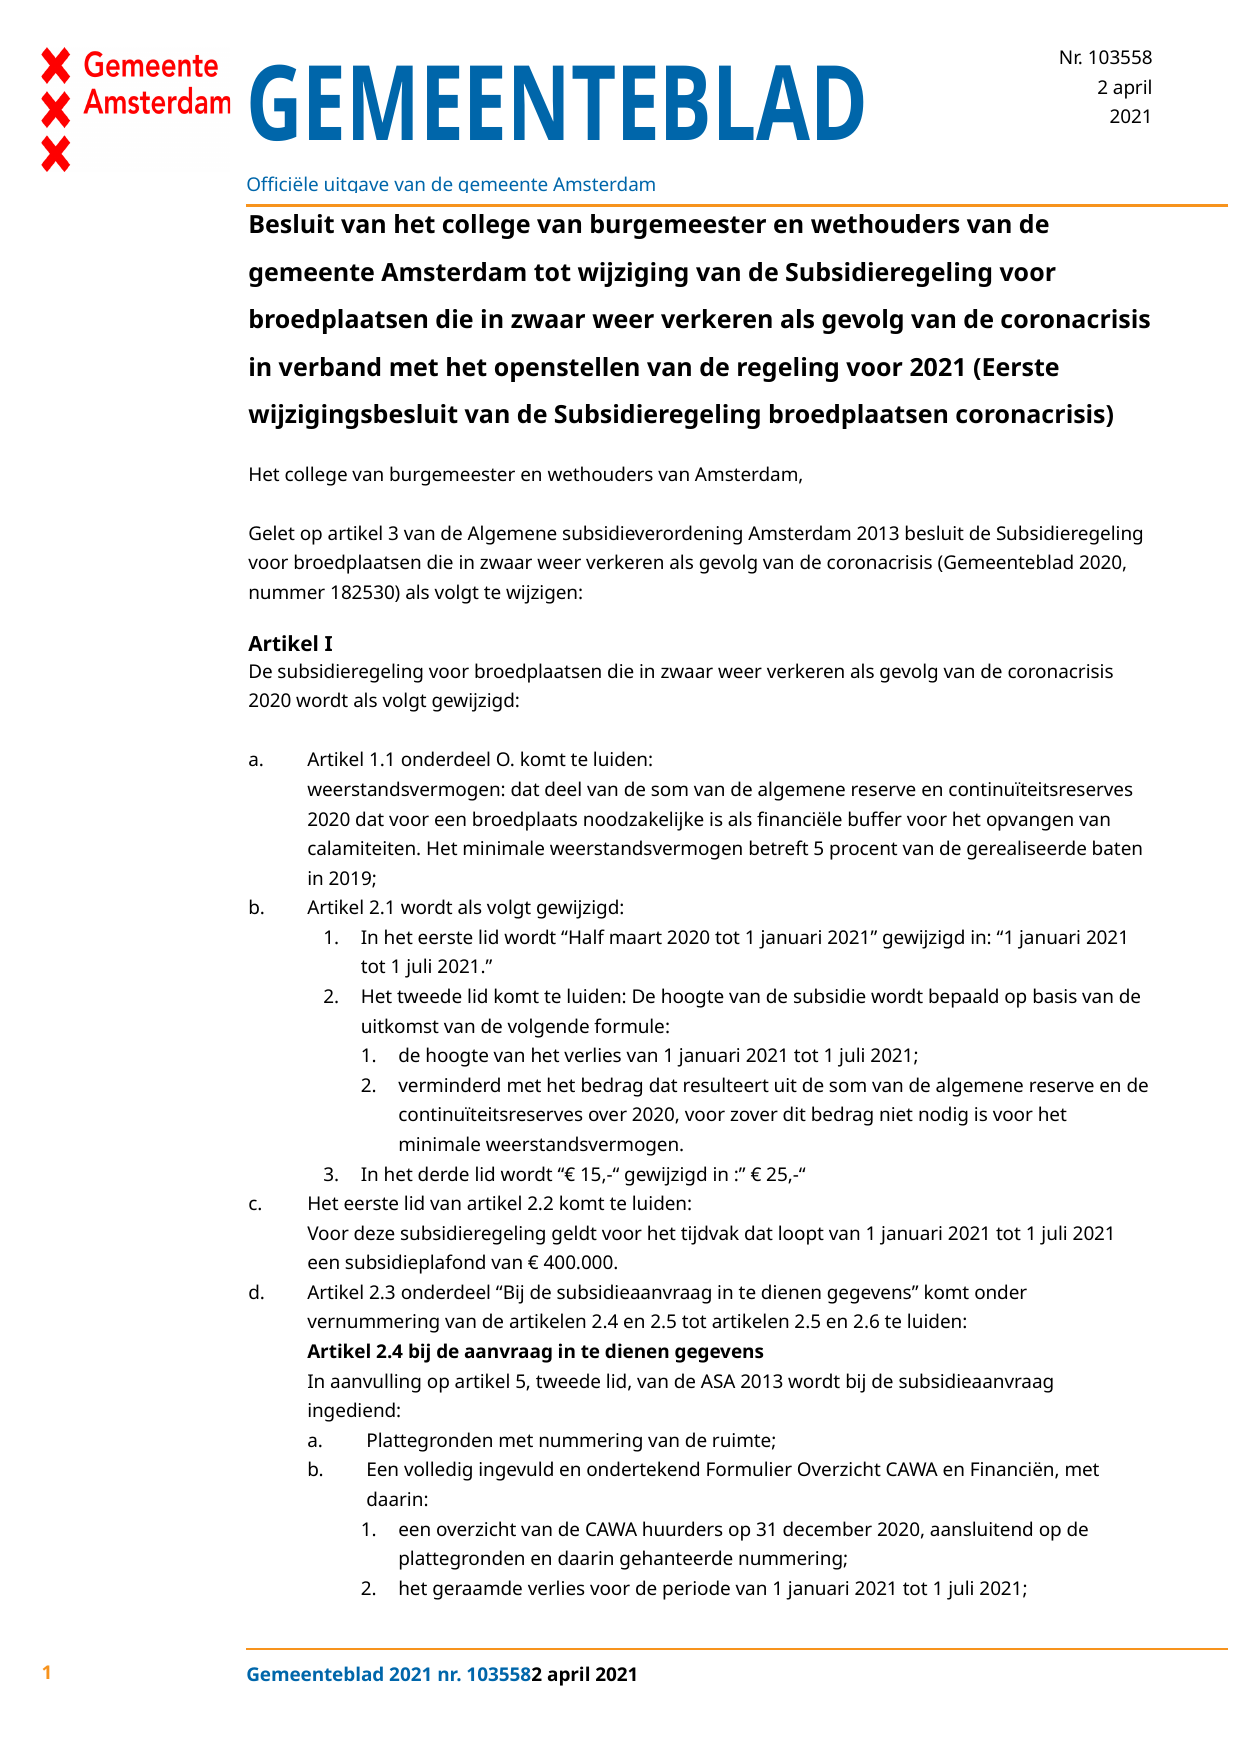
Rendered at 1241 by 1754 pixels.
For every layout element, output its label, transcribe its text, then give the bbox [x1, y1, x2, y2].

text Besluit van het college van burgemeester en wethouders van de gemeente Amsterdam tot wijziging van de Subsidieregeling voor broedplaatsen die in zwaar weer verkeren als gevolg van de coronacrisis in verband met het openstellen van de regeling voor 2021 (Eerste wijzigingsbesluit van de Subsidieregeling broedplaatsen coronacrisis) [248, 207, 1152, 431]
list Een volledig ingevuld en ondertekend Formulier Overzicht CAWA en Financiën, met daarin: [307, 1457, 1152, 1512]
text De subsidieregeling voor broedplaatsen die in zwaar weer verkeren als gevolg van de coronacrisis 2020 wordt als volgt gewijzigd: [248, 658, 1152, 713]
list Artikel 2.1 wordt als volgt gewijzigd: [248, 894, 1152, 920]
list verminderd met het bedrag dat resulteert uit de som van de algemene reserve en de continuïteitsreserves over 2020, voor zover dit bedrag niet nodig is voor het minimale weerstandsvermogen. [361, 1072, 1152, 1157]
list Het eerste lid van artikel 2.2 komt te luiden: [248, 1190, 1152, 1216]
picture [41, 47, 231, 172]
list Artikel 2.3 onderdeel “Bij de subsidieaanvraag in te dienen gegevens” komt onder vernummering van de artikelen 2.4 en 2.5 tot artikelen 2.5 en 2.6 te luiden: [248, 1279, 1152, 1334]
list een overzicht van de CAWA huurders op 31 december 2020, aansluitend op de plattegronden en daarin gehanteerde nummering; [361, 1516, 1152, 1571]
text Artikel I [248, 629, 1152, 658]
list de hoogte van het verlies van 1 januari 2021 tot 1 juli 2021; [361, 1042, 1152, 1068]
list Artikel 2.4 bij de aanvraag in te dienen gegevens [248, 1338, 1152, 1364]
text Het college van burgemeester en wethouders van Amsterdam, [248, 461, 1152, 486]
list Plattegronden met nummering van de ruimte; [307, 1427, 1152, 1453]
list Artikel 1.1 onderdeel O. komt te luiden: [248, 747, 1152, 772]
list In aanvulling op artikel 5, tweede lid, van de ASA 2013 wordt bij de subsidieaanvraag ingediend: [248, 1368, 1152, 1423]
list In het derde lid wordt “€ 15,-“ gewijzigd in :” € 25,-“ [323, 1161, 1152, 1187]
list In het eerste lid wordt “Half maart 2020 tot 1 januari 2021” gewijzigd in: “1 januari 2021 tot 1 juli 2021.” [323, 924, 1152, 979]
text Gelet op artikel 3 van de Algemene subsidieverordening Amsterdam 2013 besluit de Subsidieregeling voor broedplaatsen die in zwaar weer verkeren als gevolg van de coronacrisis (Gemeenteblad 2020, nummer 182530) als volgt te wijzigen: [248, 520, 1152, 605]
list weerstandsvermogen: dat deel van de som van de algemene reserve en continuïteitsreserves 2020 dat voor een broedplaats noodzakelijke is als financiële buffer voor het opvangen van calamiteiten. Het minimale weerstandsvermogen betreft 5 procent van de gerealiseerde baten in 2019; [248, 776, 1152, 891]
list Voor deze subsidieregeling geldt voor het tijdvak dat loopt van 1 januari 2021 tot 1 juli 2021 een subsidieplafond van € 400.000. [248, 1220, 1152, 1275]
list het geraamde verlies voor de periode van 1 januari 2021 tot 1 juli 2021; [361, 1575, 1152, 1601]
list Het tweede lid komt te luiden: De hoogte van de subsidie wordt bepaald op basis van de uitkomst van de volgende formule: [323, 983, 1152, 1039]
